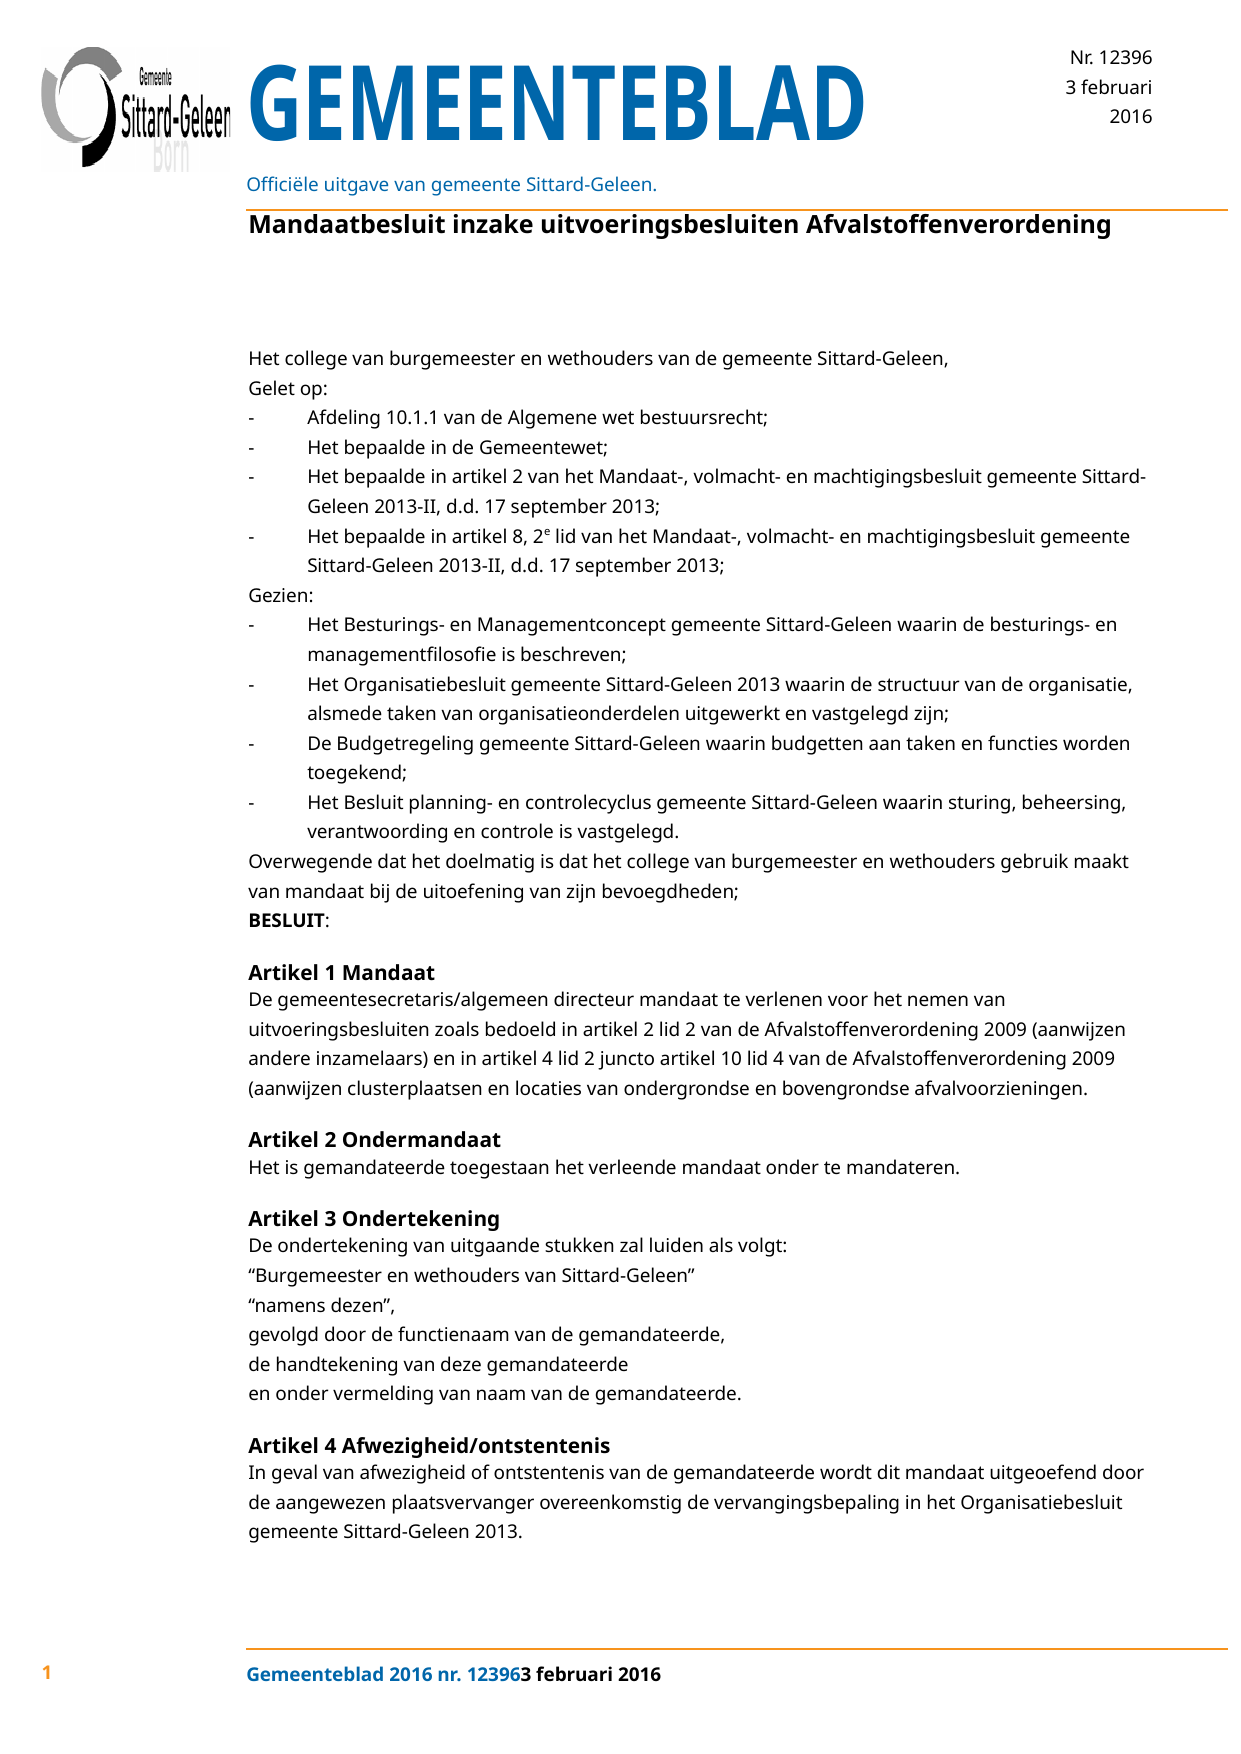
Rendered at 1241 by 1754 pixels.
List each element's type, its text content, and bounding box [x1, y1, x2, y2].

list Het bepaalde in artikel 8, 2e lid van het Mandaat-, volmacht- en machtigingsbesluit gemeente Sittard-Geleen 2013-II, d.d. 17 september 2013; [248, 523, 1152, 578]
picture [41, 47, 231, 172]
list Het Organisatiebesluit gemeente Sittard-Geleen 2013 waarin de structuur van de organisatie, alsmede taken van organisatieonderdelen uitgewerkt en vastgelegd zijn; [248, 671, 1152, 726]
text gevolgd door de functienaam van de gemandateerde, [248, 1321, 1152, 1347]
text Gelet op: [248, 375, 1152, 401]
text Artikel 4 Afwezigheid/ontstentenis [248, 1431, 1152, 1459]
text “namens dezen”, [248, 1292, 1152, 1318]
text Het college van burgemeester en wethouders van de gemeente Sittard-Geleen, [248, 345, 1152, 371]
text De gemeentesecretaris/algemeen directeur mandaat te verlenen voor het nemen van uitvoeringsbesluiten zoals bedoeld in artikel 2 lid 2 van de Afvalstoffenverordening 2009 (aanwijzen andere inzamelaars) en in artikel 4 lid 2 juncto artikel 10 lid 4 van de Afvalstoffenverordening 2009 (aanwijzen clusterplaatsen en locaties van ondergrondse en bovengrondse afvalvoorzieningen. [248, 986, 1152, 1101]
text de handtekening van deze gemandateerde [248, 1351, 1152, 1377]
list Het Besluit planning- en controlecyclus gemeente Sittard-Geleen waarin sturing, beheersing, verantwoording en controle is vastgelegd. [248, 789, 1152, 844]
text Mandaatbesluit inzake uitvoeringsbesluiten Afvalstoffenverordening [248, 211, 1152, 241]
text en onder vermelding van naam van de gemandateerde. [248, 1381, 1152, 1406]
text Het is gemandateerde toegestaan het verleende mandaat onder te mandateren. [248, 1154, 1152, 1179]
text Artikel 3 Ondertekening [248, 1204, 1152, 1233]
list Het bepaalde in de Gemeentewet; [248, 434, 1152, 460]
text De ondertekening van uitgaande stukken zal luiden als volgt: [248, 1233, 1152, 1258]
text In geval van afwezigheid of ontstentenis van de gemandateerde wordt dit mandaat uitgeoefend door de aangewezen plaatsvervanger overeenkomstig de vervangingsbepaling in het Organisatiebesluit gemeente Sittard-Geleen 2013. [248, 1459, 1152, 1544]
list Het bepaalde in artikel 2 van het Mandaat-, volmacht- en machtigingsbesluit gemeente Sittard-Geleen 2013-II, d.d. 17 september 2013; [248, 464, 1152, 519]
text Gezien: [248, 582, 1152, 608]
text BESLUIT: [248, 907, 1152, 933]
list Het Besturings- en Managementconcept gemeente Sittard-Geleen waarin de besturings- en managementfilosofie is beschreven; [248, 612, 1152, 667]
list De Budgetregeling gemeente Sittard-Geleen waarin budgetten aan taken en functies worden toegekend; [248, 730, 1152, 785]
list Afdeling 10.1.1 van de Algemene wet bestuursrecht; [248, 404, 1152, 430]
text “Burgemeester en wethouders van Sittard-Geleen” [248, 1262, 1152, 1288]
text Overwegende dat het doelmatig is dat het college van burgemeester en wethouders gebruik maakt van mandaat bij de uitoefening van zijn bevoegdheden; [248, 848, 1152, 903]
text Artikel 2 Ondermandaat [248, 1125, 1152, 1154]
text Artikel 1 Mandaat [248, 958, 1152, 986]
